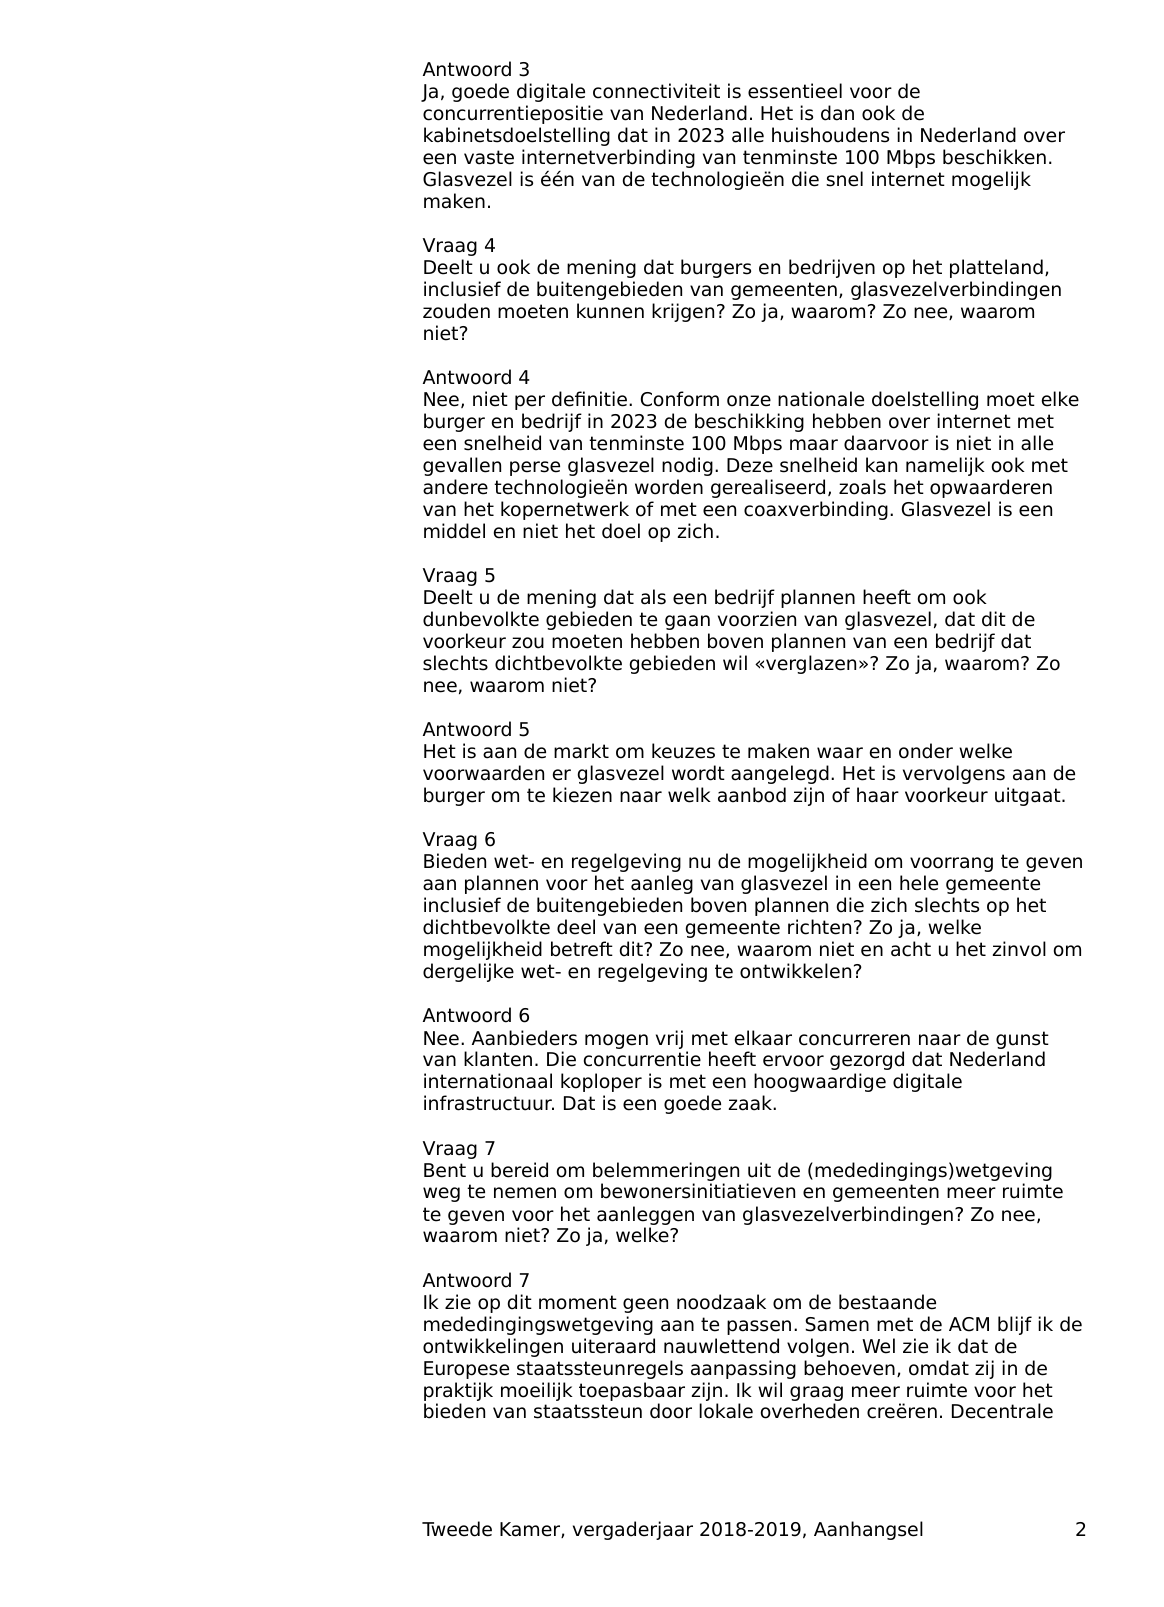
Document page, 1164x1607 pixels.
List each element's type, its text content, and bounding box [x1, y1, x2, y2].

text Deelt u de mening dat als een bedrijf plannen heeft om ook dunbevolkte gebieden te gaan voorzien van glasvezel, dat dit de voorkeur zou moeten hebben boven plannen van een bedrijf dat slechts dichtbevolkte gebieden wil «verglazen»? Zo ja, waarom? Zo nee, waarom niet? [422, 587, 1087, 697]
text Antwoord 4 [422, 367, 1087, 389]
text Vraag 6 [422, 829, 1087, 851]
text Vraag 7 [422, 1137, 1087, 1159]
text Nee, niet per definitie. Conform onze nationale doelstelling moet elke burger en bedrijf in 2023 de beschikking hebben over internet met een snelheid van tenminste 100 Mbps maar daarvoor is niet in alle gevallen perse glasvezel nodig. Deze snelheid kan namelijk ook met andere technologieën worden gerealiseerd, zoals het opwaarderen van het kopernetwerk of met een coaxverbinding. Glasvezel is een middel en niet het doel op zich. [422, 389, 1087, 543]
text Deelt u ook de mening dat burgers en bedrijven op het platteland, inclusief de buitengebieden van gemeenten, glasvezelverbindingen zouden moeten kunnen krijgen? Zo ja, waarom? Zo nee, waarom niet? [422, 257, 1087, 345]
text Vraag 5 [422, 565, 1087, 587]
text Het is aan de markt om keuzes te maken waar en onder welke voorwaarden er glasvezel wordt aangelegd. Het is vervolgens aan de burger om te kiezen naar welk aanbod zijn of haar voorkeur uitgaat. [422, 741, 1087, 807]
text Ik zie op dit moment geen noodzaak om de bestaande mededingingswetgeving aan te passen. Samen met de ACM blijf ik de ontwikkelingen uiteraard nauwlettend volgen. Wel zie ik dat de Europese staatssteunregels aanpassing behoeven, omdat zij in de praktijk moeilijk toepasbaar zijn. Ik wil graag meer ruimte voor het bieden van staatssteun door lokale overheden creëren. Decentrale [422, 1292, 1087, 1423]
text Bieden wet- en regelgeving nu de mogelijkheid om voorrang te geven aan plannen voor het aanleg van glasvezel in een hele gemeente inclusief de buitengebieden boven plannen die zich slechts op het dichtbevolkte deel van een gemeente richten? Zo ja, welke mogelijkheid betreft dit? Zo nee, waarom niet en acht u het zinvol om dergelijke wet- en regelgeving te ontwikkelen? [422, 851, 1087, 983]
text Ja, goede digitale connectiviteit is essentieel voor de concurrentiepositie van Nederland. Het is dan ook de kabinetsdoelstelling dat in 2023 alle huishoudens in Nederland over een vaste internetverbinding van tenminste 100 Mbps beschikken. Glasvezel is één van de technologieën die snel internet mogelijk maken. [422, 81, 1087, 213]
text Bent u bereid om belemmeringen uit de (mededingings)wetgeving weg te nemen om bewonersinitiatieven en gemeenten meer ruimte te geven voor het aanleggen van glasvezelverbindingen? Zo nee, waarom niet? Zo ja, welke? [422, 1159, 1087, 1247]
text Nee. Aanbieders mogen vrij met elkaar concurreren naar de gunst van klanten. Die concurrentie heeft ervoor gezorgd dat Nederland internationaal koploper is met een hoogwaardige digitale infrastructuur. Dat is een goede zaak. [422, 1027, 1087, 1115]
text Antwoord 3 [422, 59, 1087, 81]
text Antwoord 5 [422, 719, 1087, 741]
text Vraag 4 [422, 235, 1087, 257]
text Antwoord 7 [422, 1269, 1087, 1292]
text Antwoord 6 [422, 1005, 1087, 1027]
